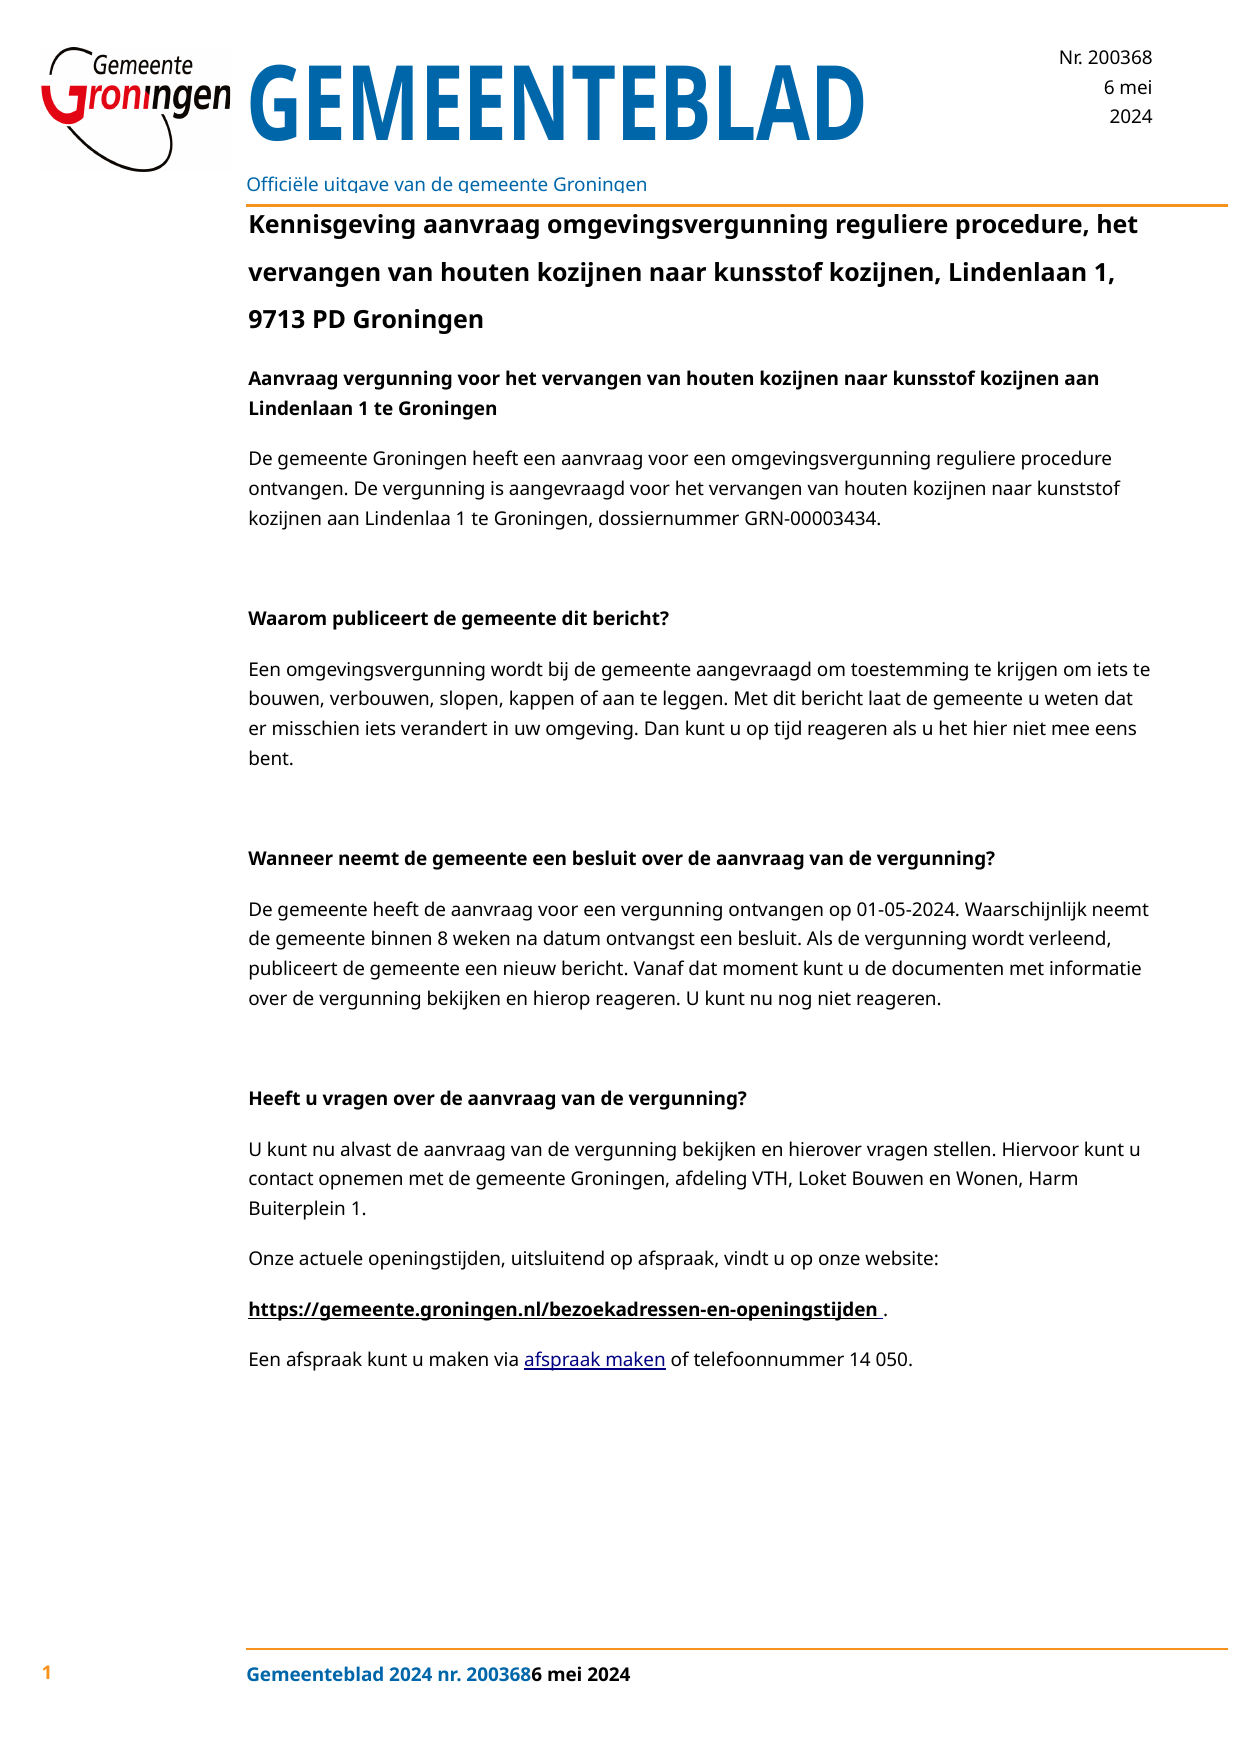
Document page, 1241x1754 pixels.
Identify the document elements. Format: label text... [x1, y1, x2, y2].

text U kunt nu alvast de aanvraag van de vergunning bekijken en hierover vragen stellen. Hiervoor kunt u contact opnemen met de gemeente Groningen, afdeling VTH, Loket Bouwen en Wonen, Harm Buiterplein 1. [248, 1136, 1152, 1221]
text De gemeente Groningen heeft een aanvraag voor een omgevingsvergunning reguliere procedure ontvangen. De vergunning is aangevraagd voor het vervangen van houten kozijnen naar kunststof kozijnen aan Lindenlaa 1 te Groningen, dossiernummer GRN-00003434. [248, 446, 1152, 530]
text De gemeente heeft de aanvraag voor een vergunning ontvangen op 01-05-2024. Waarschijnlijk neemt de gemeente binnen 8 weken na datum ontvangst een besluit. Als de vergunning wordt verleend, publiceert de gemeente een nieuw bericht. Vanaf dat moment kunt u de documenten met informatie over de vergunning bekijken en hierop reageren. U kunt nu nog niet reageren. [248, 896, 1152, 1010]
text Heeft u vragen over de aanvraag van de vergunning? [248, 1086, 1152, 1111]
text Waarom publiceert de gemeente dit bericht? [248, 606, 1152, 631]
text Onze actuele openingstijden, uitsluitend op afspraak, vindt u op onze website: [248, 1246, 1152, 1271]
text Een afspraak kunt u maken via afspraak maken of telefoonnummer 14 050. [248, 1346, 1152, 1372]
text Wanneer neemt de gemeente een besluit over de aanvraag van de vergunning? [248, 846, 1152, 871]
text https://gemeente.groningen.nl/bezoekadressen-en-openingstijden . [248, 1296, 1152, 1322]
text Een omgevingsvergunning wordt bij de gemeente aangevraagd om toestemming te krijgen om iets te bouwen, verbouwen, slopen, kappen of aan te leggen. Met dit bericht laat de gemeente u weten dat er misschien iets verandert in uw omgeving. Dan kunt u op tijd reageren als u het hier niet mee eens bent. [248, 656, 1152, 770]
text Aanvraag vergunning voor het vervangen van houten kozijnen naar kunsstof kozijnen aan Lindenlaan 1 te Groningen [248, 366, 1152, 421]
text Kennisgeving aanvraag omgevingsvergunning reguliere procedure, het vervangen van houten kozijnen naar kunsstof kozijnen, Lindenlaan 1, 9713 PD Groningen [248, 207, 1152, 336]
picture [41, 47, 231, 172]
